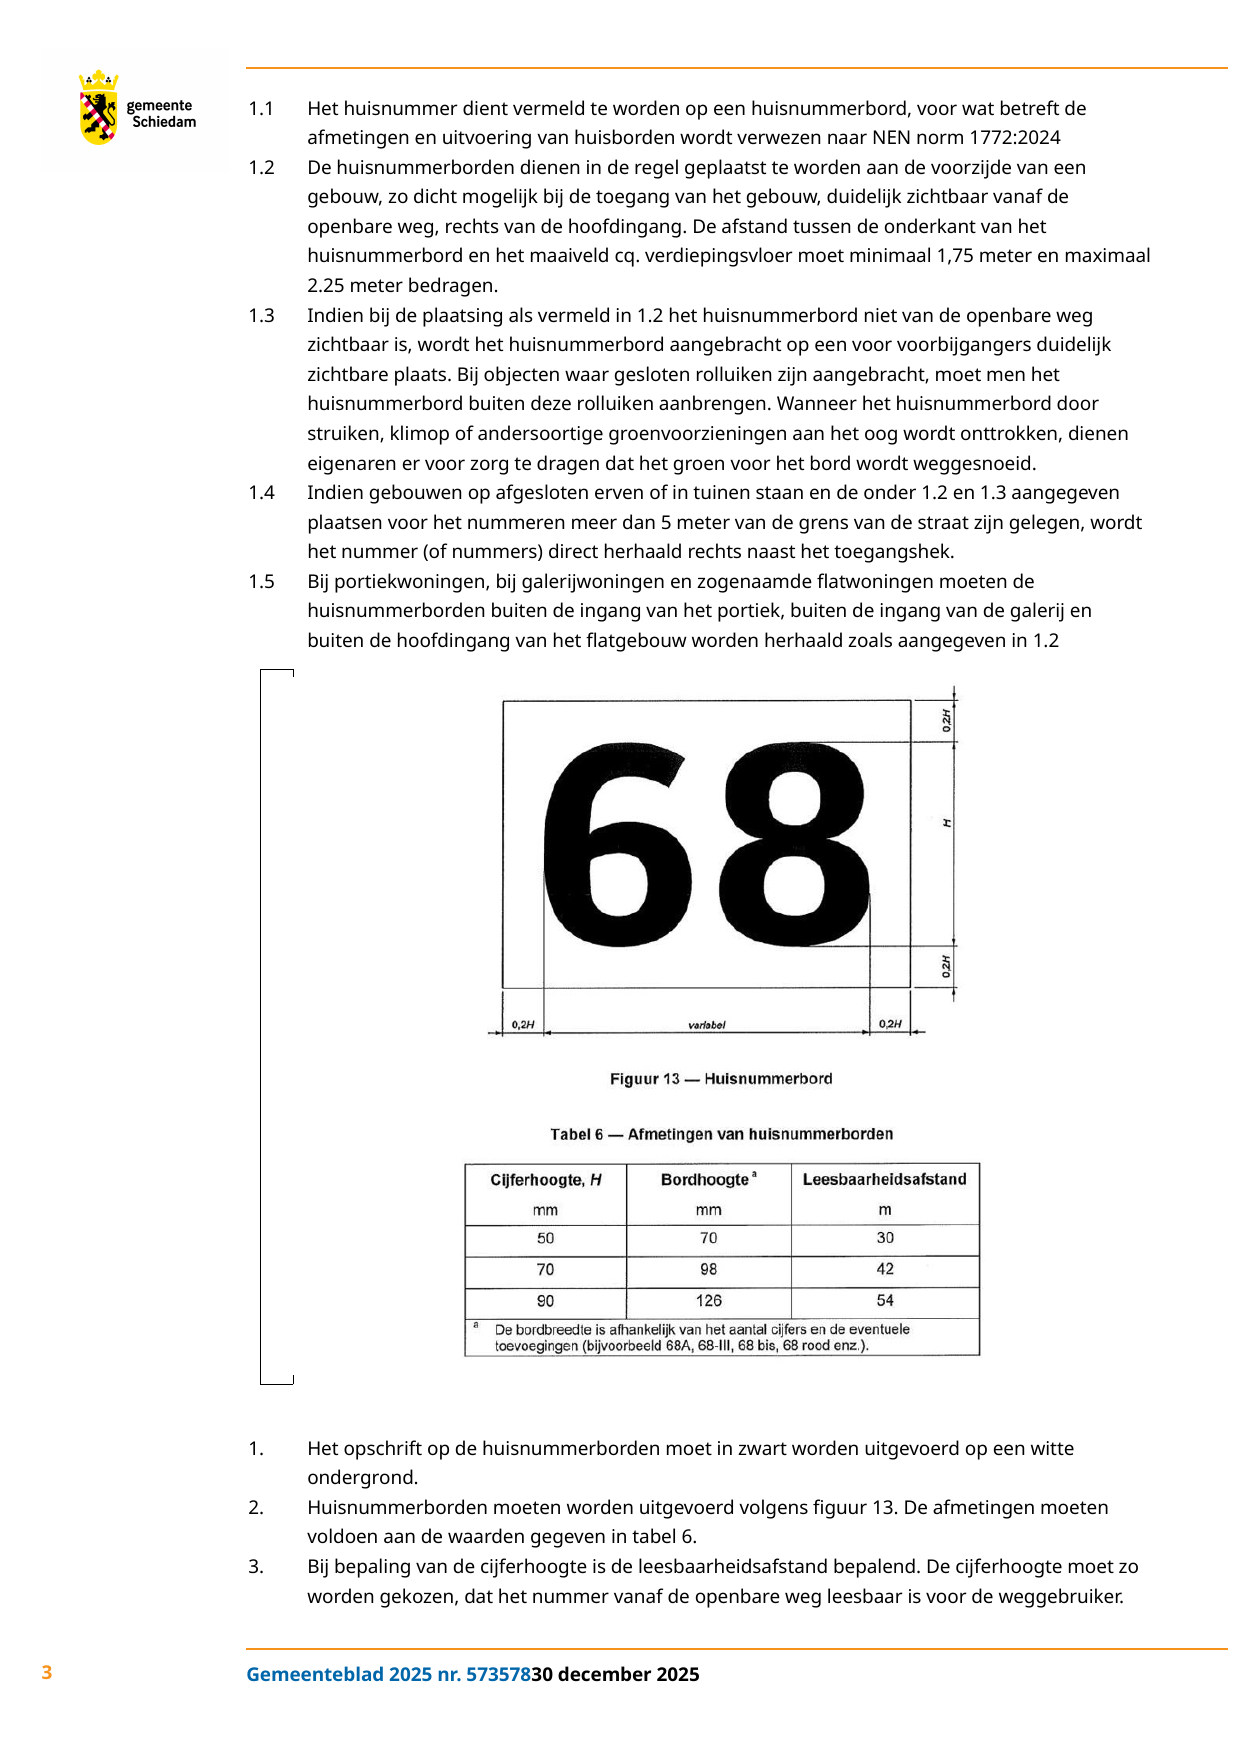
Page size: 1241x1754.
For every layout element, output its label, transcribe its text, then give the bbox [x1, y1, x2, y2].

list Het opschrift op de huisnummerborden moet in zwart worden uitgevoerd op een witte ondergrond. [248, 1435, 1152, 1490]
list Indien gebouwen op afgesloten erven of in tuinen staan en de onder 1.2 en 1.3 aangegeven plaatsen voor het nummeren meer dan 5 meter van de grens van de straat zijn gelegen, wordt het nummer (of nummers) direct herhaald rechts naast het toegangshek. [248, 479, 1152, 564]
picture [41, 47, 231, 172]
list Het huisnummer dient vermeld te worden op een huisnummerbord, voor wat betreft de afmetingen en uitvoering van huisborden wordt verwezen naar NEN norm 1772:2024 [248, 95, 1152, 150]
picture [268, 677, 1173, 1375]
list Huisnummerborden moeten worden uitgevoerd volgens figuur 13. De afmetingen moeten voldoen aan de waarden gegeven in tabel 6. [248, 1494, 1152, 1549]
list Bij bepaling van de cijferhoogte is de leesbaarheidsafstand bepalend. De cijferhoogte moet zo worden gekozen, dat het nummer vanaf de openbare weg leesbaar is voor de weggebruiker. [248, 1553, 1152, 1608]
list Indien bij de plaatsing als vermeld in 1.2 het huisnummerbord niet van de openbare weg zichtbaar is, wordt het huisnummerbord aangebracht op een voor voorbijgangers duidelijk zichtbare plaats. Bij objecten waar gesloten rolluiken zijn aangebracht, moet men het huisnummerbord buiten deze rolluiken aanbrengen. Wanneer het huisnummerbord door struiken, klimop of andersoortige groenvoorzieningen aan het oog wordt onttrokken, dienen eigenaren er voor zorg te dragen dat het groen voor het bord wordt weggesnoeid. [248, 302, 1152, 476]
list Bij portiekwoningen, bij galerijwoningen en zogenaamde flatwoningen moeten de huisnummerborden buiten de ingang van het portiek, buiten de ingang van de galerij en buiten de hoofdingang van het flatgebouw worden herhaald zoals aangegeven in 1.2 [248, 568, 1152, 653]
list De huisnummerborden dienen in de regel geplaatst te worden aan de voorzijde van een gebouw, zo dicht mogelijk bij de toegang van het gebouw, duidelijk zichtbaar vanaf de openbare weg, rechts van de hoofdingang. De afstand tussen de onderkant van het huisnummerbord en het maaiveld cq. verdiepingsvloer moet minimaal 1,75 meter en maximaal 2.25 meter bedragen. [248, 154, 1152, 298]
